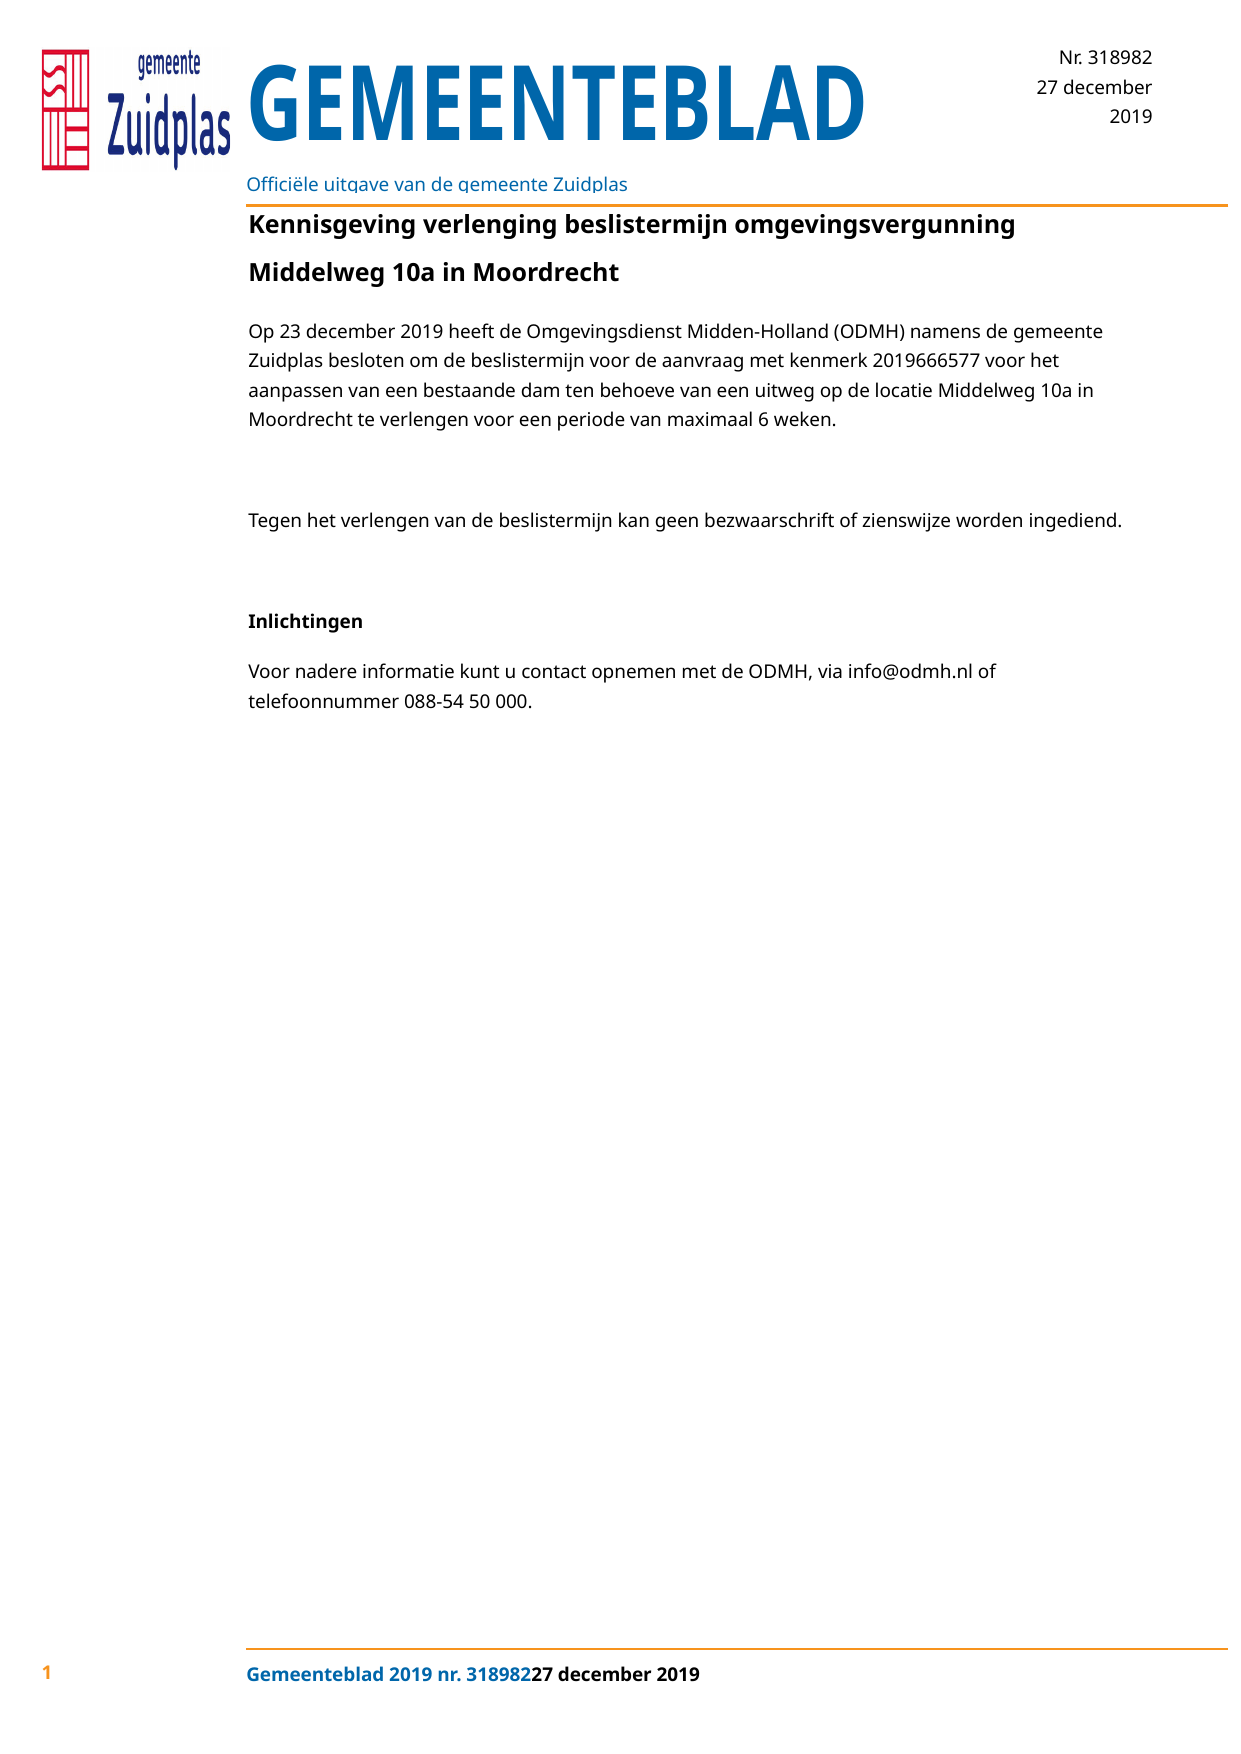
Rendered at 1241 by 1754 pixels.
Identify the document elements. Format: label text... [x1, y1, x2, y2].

text Voor nadere informatie kunt u contact opnemen met de ODMH, via info@odmh.nl of telefoonnummer 088-54 50 000. [248, 659, 1152, 714]
text Op 23 december 2019 heeft de Omgevingsdienst Midden-Holland (ODMH) namens de gemeente Zuidplas besloten om de beslistermijn voor de aanvraag met kenmerk 2019666577 voor het aanpassen van een bestaande dam ten behoeve van een uitweg op de locatie Middelweg 10a in Moordrecht te verlengen voor een periode van maximaal 6 weken. [248, 318, 1152, 432]
text Kennisgeving verlenging beslistermijn omgevingsvergunning Middelweg 10a in Moordrecht [248, 207, 1152, 288]
text Inlichtingen [248, 608, 1152, 634]
text Tegen het verlengen van de beslistermijn kan geen bezwaarschrift of zienswijze worden ingediend. [248, 507, 1152, 533]
picture [41, 47, 231, 172]
